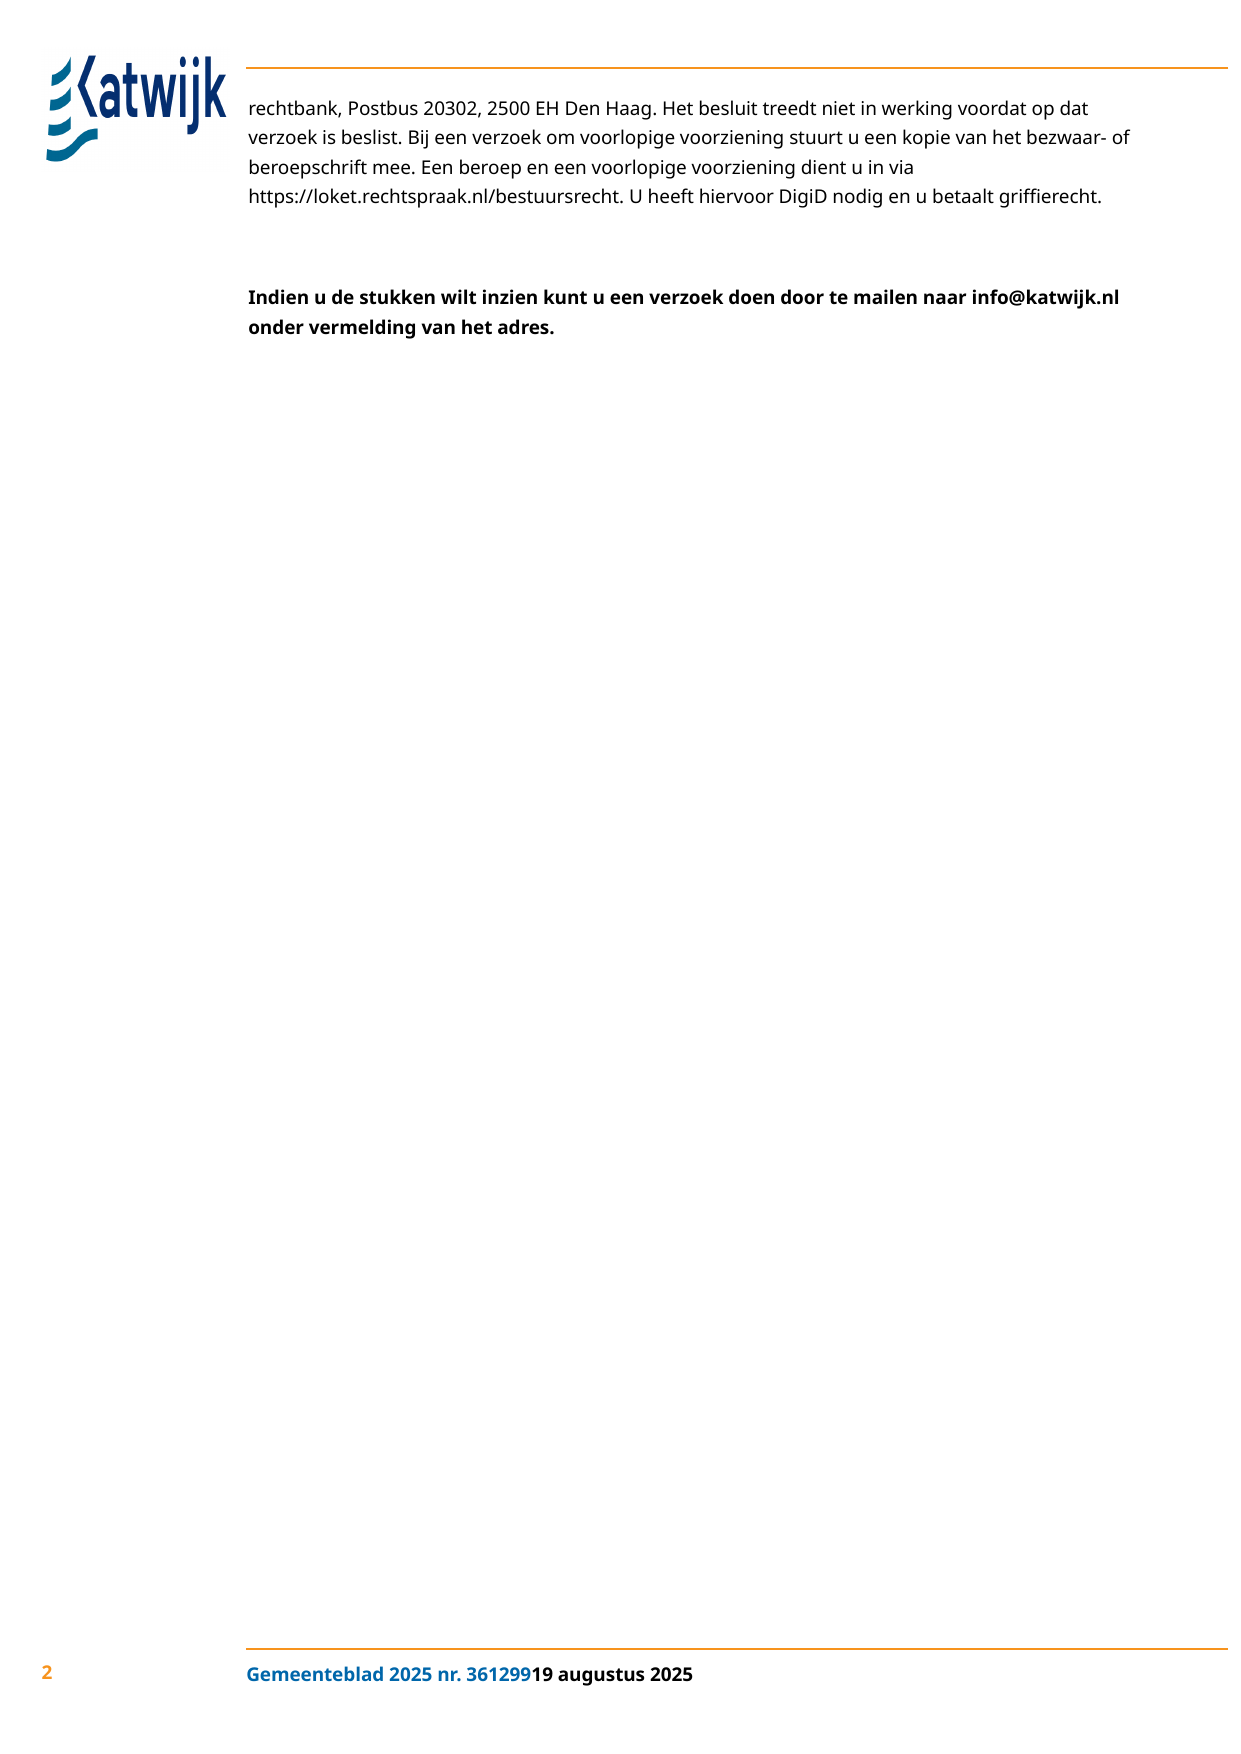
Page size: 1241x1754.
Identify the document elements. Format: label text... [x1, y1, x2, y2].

picture [41, 47, 231, 172]
text Indien u de stukken wilt inzien kunt u een verzoek doen door te mailen naar info@katwijk.nl onder vermelding van het adres. [248, 284, 1152, 340]
text rechtbank, Postbus 20302, 2500 EH Den Haag. Het besluit treedt niet in werking voordat op dat verzoek is beslist. Bij een verzoek om voorlopige voorziening stuurt u een kopie van het bezwaar- of beroepschrift mee. Een beroep en een voorlopige voorziening dient u in via https://loket.rechtspraak.nl/bestuursrecht. U heeft hiervoor DigiD nodig en u betaalt griffierecht. [248, 95, 1152, 209]
